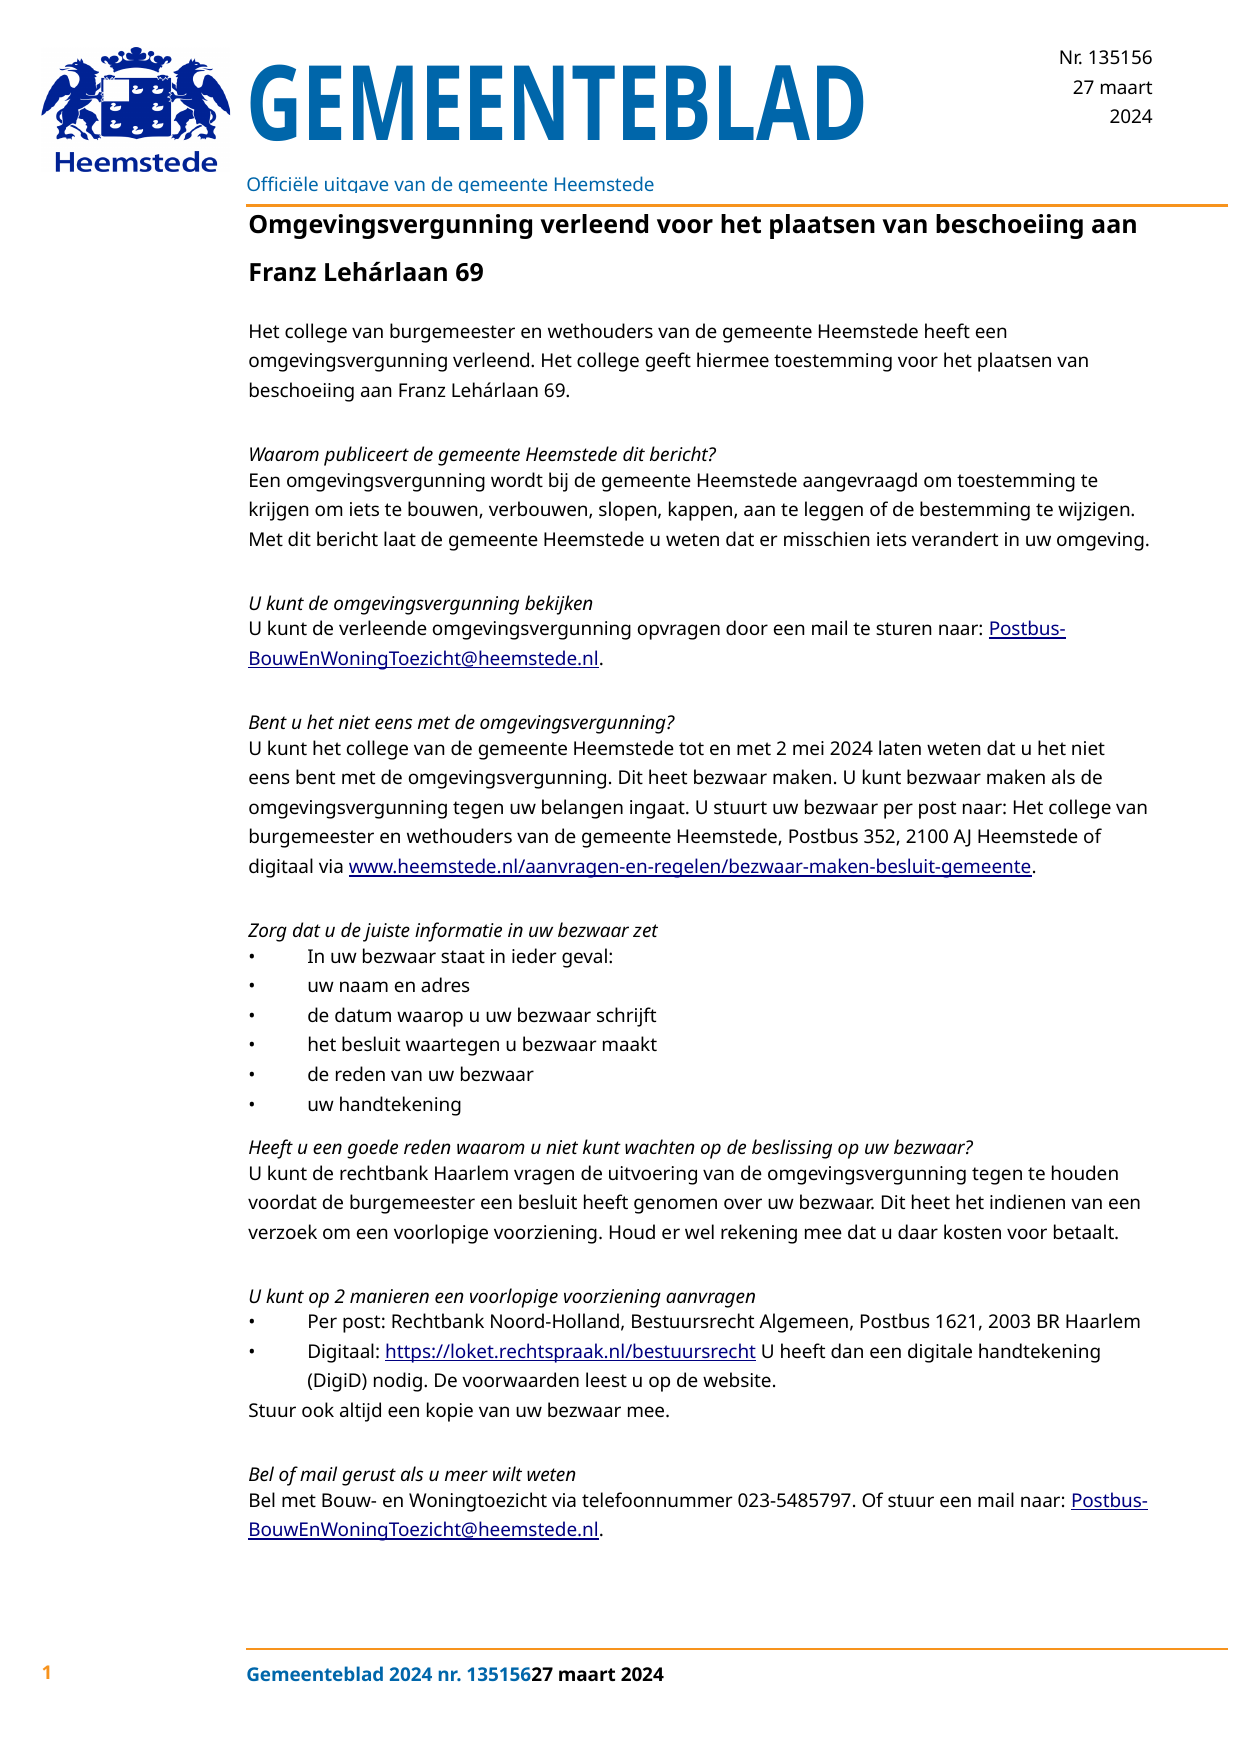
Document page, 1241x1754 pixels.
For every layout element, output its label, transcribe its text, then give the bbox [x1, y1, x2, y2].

picture [41, 47, 231, 172]
list In uw bezwaar staat in ieder geval: [248, 943, 1152, 969]
text Een omgevingsvergunning wordt bij de gemeente Heemstede aangevraagd om toestemming te krijgen om iets te bouwen, verbouwen, slopen, kappen, aan te leggen of de bestemming te wijzigen. Met dit bericht laat de gemeente Heemstede u weten dat er misschien iets verandert in uw omgeving. [248, 467, 1152, 552]
list Per post: Rechtbank Noord-Holland, Bestuursrecht Algemeen, Postbus 1621, 2003 BR Haarlem [248, 1308, 1152, 1334]
text U kunt het college van de gemeente Heemstede tot en met 2 mei 2024 laten weten dat u het niet eens bent met de omgevingsvergunning. Dit heet bezwaar maken. U kunt bezwaar maken als de omgevingsvergunning tegen uw belangen ingaat. U stuurt uw bezwaar per post naar: Het college van burgemeester en wethouders van de gemeente Heemstede, Postbus 352, 2100 AJ Heemstede of digitaal via www.heemstede.nl/aanvragen-en-regelen/bezwaar-maken-besluit-gemeente. [248, 735, 1152, 879]
text U kunt de verleende omgevingsvergunning opvragen door een mail te sturen naar: Postbus-BouwEnWoningToezicht@heemstede.nl. [248, 616, 1152, 671]
text Heeft u een goede reden waarom u niet kunt wachten op de beslissing op uw bezwaar? [248, 1134, 1152, 1160]
text Stuur ook altijd een kopie van uw bezwaar mee. [248, 1397, 1152, 1423]
text Waarom publiceert de gemeente Heemstede dit bericht? [248, 441, 1152, 467]
text U kunt de rechtbank Haarlem vragen de uitvoering van de omgevingsvergunning tegen te houden voordat de burgemeester een besluit heeft genomen over uw bezwaar. Dit heet het indienen van een verzoek om een voorlopige voorziening. Houd er wel rekening mee dat u daar kosten voor betaalt. [248, 1160, 1152, 1244]
list het besluit waartegen u bezwaar maakt [248, 1032, 1152, 1057]
text Zorg dat u de juiste informatie in uw bezwaar zet [248, 917, 1152, 943]
text Bent u het niet eens met de omgevingsvergunning? [248, 709, 1152, 735]
list Digitaal: https://loket.rechtspraak.nl/bestuursrecht U heeft dan een digitale handtekening (DigiD) nodig. De voorwaarden leest u op de website. [248, 1338, 1152, 1393]
text Bel of mail gerust als u meer wilt weten [248, 1461, 1152, 1487]
text Bel met Bouw- en Woningtoezicht via telefoonnummer 023-5485797. Of stuur een mail naar: Postbus-BouwEnWoningToezicht@heemstede.nl. [248, 1487, 1152, 1542]
text Omgevingsvergunning verleend voor het plaatsen van beschoeiing aan Franz Lehárlaan 69 [248, 207, 1152, 288]
list de reden van uw bezwaar [248, 1061, 1152, 1087]
list uw naam en adres [248, 972, 1152, 998]
text U kunt op 2 manieren een voorlopige voorziening aanvragen [248, 1283, 1152, 1308]
text U kunt de omgevingsvergunning bekijken [248, 590, 1152, 616]
list de datum waarop u uw bezwaar schrijft [248, 1002, 1152, 1028]
text Het college van burgemeester en wethouders van de gemeente Heemstede heeft een omgevingsvergunning verleend. Het college geeft hiermee toestemming voor het plaatsen van beschoeiing aan Franz Lehárlaan 69. [248, 318, 1152, 403]
list uw handtekening [248, 1091, 1152, 1117]
